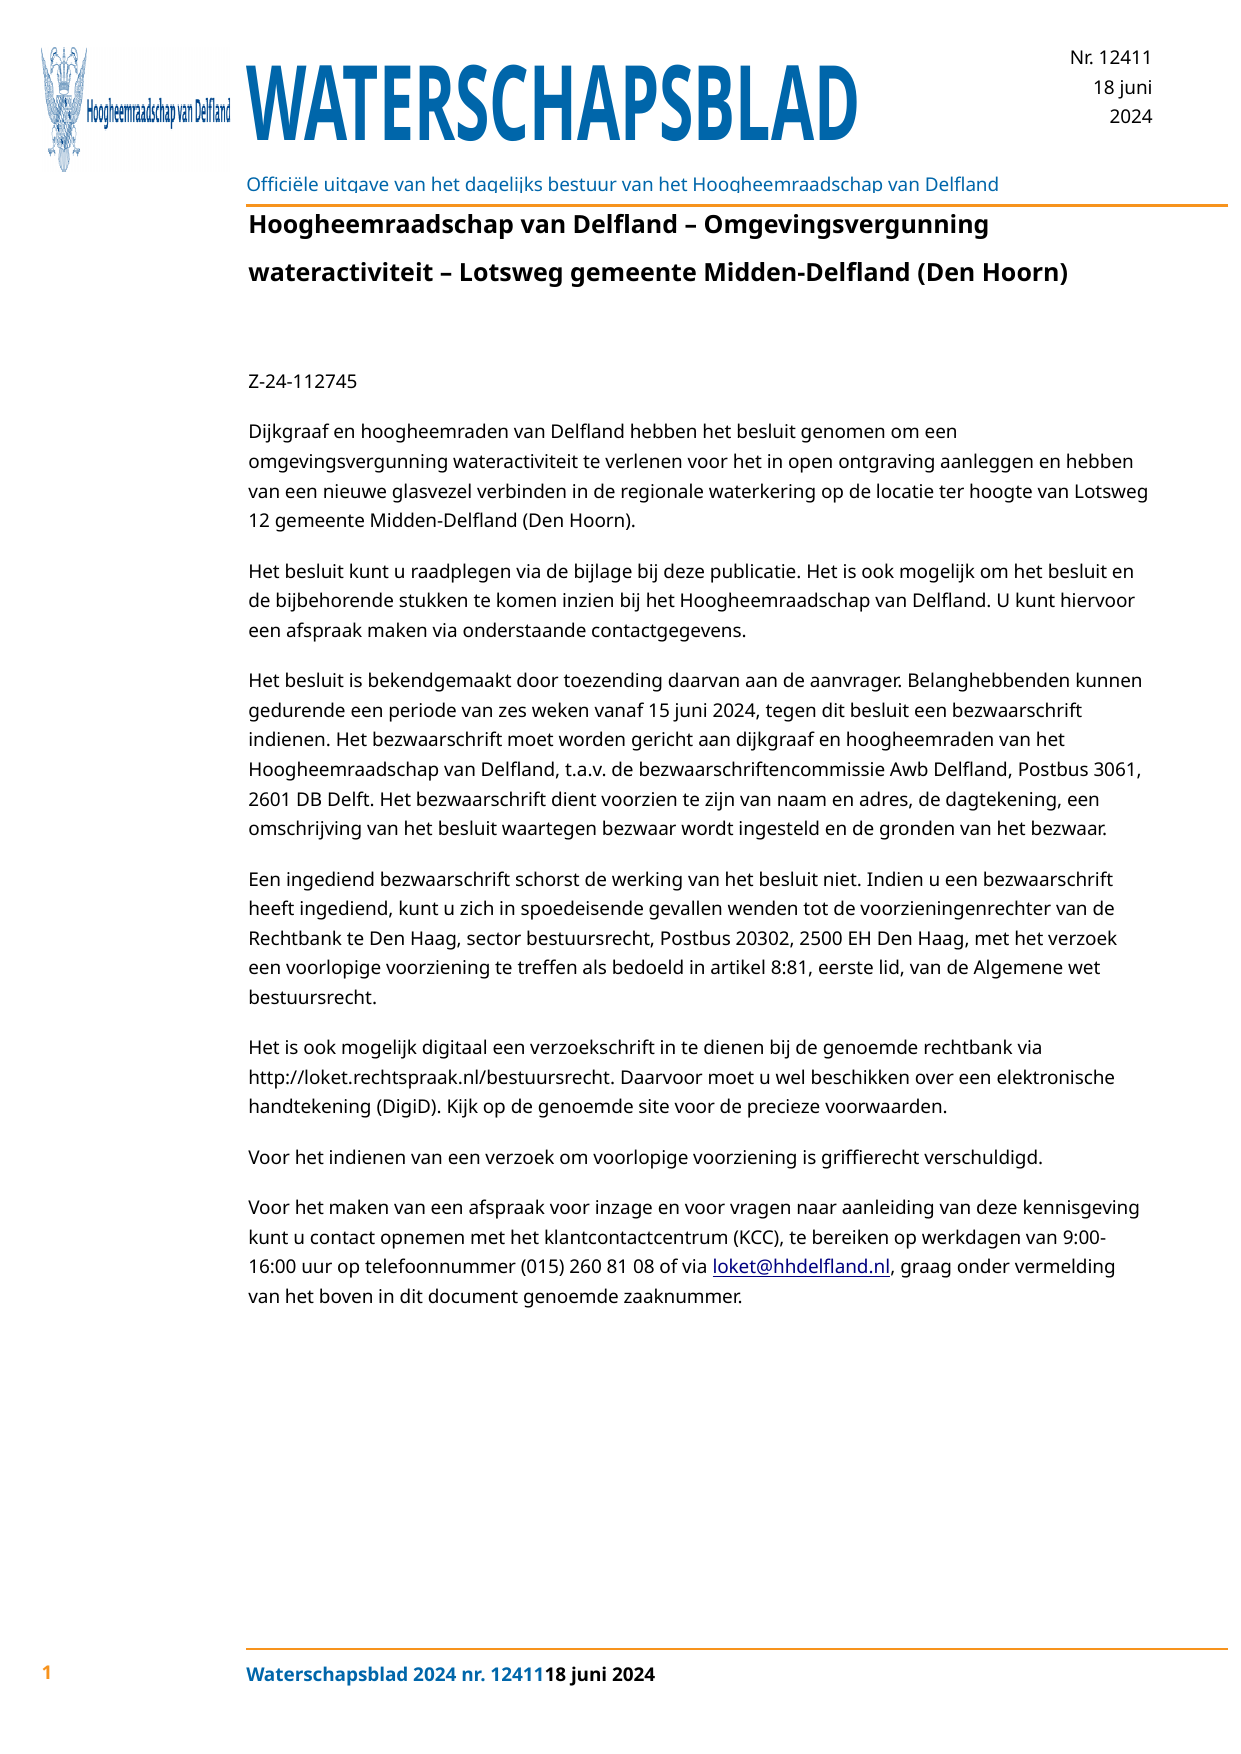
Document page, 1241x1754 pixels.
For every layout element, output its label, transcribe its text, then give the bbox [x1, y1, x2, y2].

text Hoogheemraadschap van Delfland – Omgevingsvergunning wateractiviteit – Lotsweg gemeente Midden-Delfland (Den Hoorn) [248, 207, 1152, 288]
text Een ingediend bezwaarschrift schorst de werking van het besluit niet. Indien u een bezwaarschrift heeft ingediend, kunt u zich in spoedeisende gevallen wenden tot de voorzieningenrechter van de Rechtbank te Den Haag, sector bestuursrecht, Postbus 20302, 2500 EH Den Haag, met het verzoek een voorlopige voorziening te treffen als bedoeld in artikel 8:81, eerste lid, van de Algemene wet bestuursrecht. [248, 866, 1152, 1010]
text Voor het indienen van een verzoek om voorlopige voorziening is griffierecht verschuldigd. [248, 1144, 1152, 1170]
text Voor het maken van een afspraak voor inzage en voor vragen naar aanleiding van deze kennisgeving kunt u contact opnemen met het klantcontactcentrum (KCC), te bereiken op werkdagen van 9:00-16:00 uur op telefoonnummer (015) 260 81 08 of via loket@hhdelfland.nl, graag onder vermelding van het boven in dit document genoemde zaaknummer. [248, 1194, 1152, 1309]
text Het is ook mogelijk digitaal een verzoekschrift in te dienen bij de genoemde rechtbank via http://loket.rechtspraak.nl/bestuursrecht. Daarvoor moet u wel beschikken over een elektronische handtekening (DigiD). Kijk op de genoemde site voor de precieze voorwaarden. [248, 1034, 1152, 1119]
picture [41, 47, 231, 172]
text Het besluit is bekendgemaakt door toezending daarvan aan de aanvrager. Belanghebbenden kunnen gedurende een periode van zes weken vanaf 15 juni 2024, tegen dit besluit een bezwaarschrift indienen. Het bezwaarschrift moet worden gericht aan dijkgraaf en hoogheemraden van het Hoogheemraadschap van Delfland, t.a.v. de bezwaarschriftencommissie Awb Delfland, Postbus 3061, 2601 DB Delft. Het bezwaarschrift dient voorzien te zijn van naam en adres, de dagtekening, een omschrijving van het besluit waartegen bezwaar wordt ingesteld en de gronden van het bezwaar. [248, 667, 1152, 841]
text Z-24-112745 [248, 368, 1152, 394]
text Dijkgraaf en hoogheemraden van Delfland hebben het besluit genomen om een omgevingsvergunning wateractiviteit te verlenen voor het in open ontgraving aanleggen en hebben van een nieuwe glasvezel verbinden in de regionale waterkering op de locatie ter hoogte van Lotsweg 12 gemeente Midden-Delfland (Den Hoorn). [248, 419, 1152, 533]
text Het besluit kunt u raadplegen via de bijlage bij deze publicatie. Het is ook mogelijk om het besluit en de bijbehorende stukken te komen inzien bij het Hoogheemraadschap van Delfland. U kunt hiervoor een afspraak maken via onderstaande contactgegevens. [248, 558, 1152, 643]
